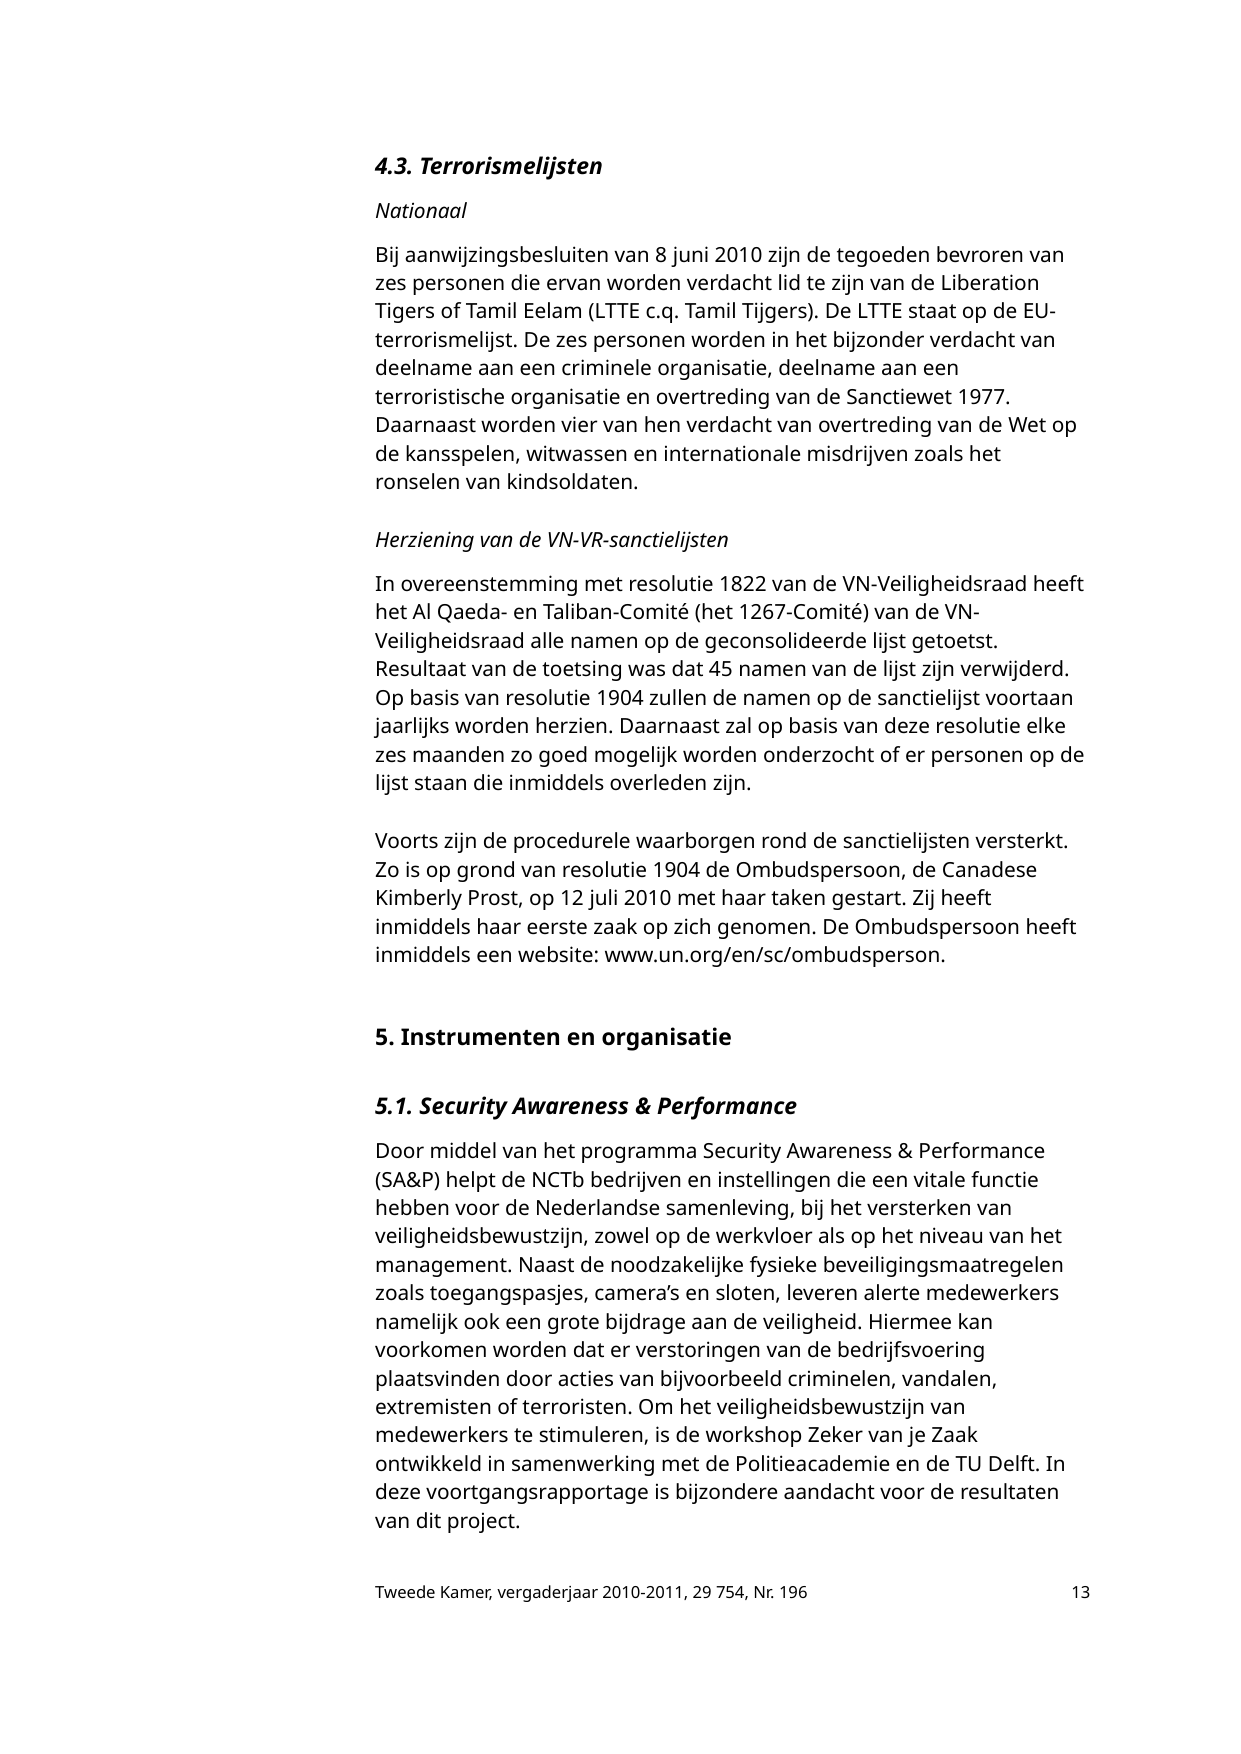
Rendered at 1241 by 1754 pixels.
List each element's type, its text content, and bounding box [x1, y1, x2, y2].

subtitle 4.3. Terrorismelijsten [375, 150, 1090, 181]
text Op basis van resolutie 1904 zullen de namen op de sanctielijst voortaan jaarlijks worden herzien. Daarnaast zal op basis van deze resolutie elke zes maanden zo goed mogelijk worden onderzocht of er personen op de lijst staan die inmiddels overleden zijn. [375, 683, 1090, 797]
text Nationaal [375, 196, 1090, 225]
text Voorts zijn de procedurele waarborgen rond de sanctielijsten versterkt. Zo is op grond van resolutie 1904 de Ombudspersoon, de Canadese Kimberly Prost, op 12 juli 2010 met haar taken gestart. Zij heeft inmiddels haar eerste zaak op zich genomen. De Ombudspersoon heeft inmiddels een website: www.un.org/en/sc/ombudsperson. [375, 827, 1090, 969]
subtitle 5.1. Security Awareness & Performance [375, 1090, 1090, 1121]
text Herziening van de VN-VR-sanctielijsten [375, 526, 1090, 554]
text Bij aanwijzingsbesluiten van 8 juni 2010 zijn de tegoeden bevroren van zes personen die ervan worden verdacht lid te zijn van de Liberation Tigers of Tamil Eelam (LTTE c.q. Tamil Tijgers). De LTTE staat op de EU-terrorismelijst. De zes personen worden in het bijzonder verdacht van deelname aan een criminele organisatie, deelname aan een terroristische organisatie en overtreding van de Sanctiewet 1977. Daarnaast worden vier van hen verdacht van overtreding van de Wet op de kansspelen, witwassen en internationale misdrijven zoals het ronselen van kindsoldaten. [375, 240, 1090, 496]
text Door middel van het programma Security Awareness & Performance (SA&P) helpt de NCTb bedrijven en instellingen die een vitale functie hebben voor de Nederlandse samenleving, bij het versterken van veiligheidsbewustzijn, zowel op de werkvloer als op het niveau van het management. Naast de noodzakelijke fysieke beveiligingsmaatregelen zoals toegangspasjes, camera’s en sloten, leveren alerte medewerkers namelijk ook een grote bijdrage aan de veiligheid. Hiermee kan voorkomen worden dat er verstoringen van de bedrijfsvoering plaatsvinden door acties van bijvoorbeeld criminelen, vandalen, extremisten of terroristen. Om het veiligheidsbewustzijn van medewerkers te stimuleren, is de workshop Zeker van je Zaak ontwikkeld in samenwerking met de Politieacademie en de TU Delft. In deze voortgangsrapportage is bijzondere aandacht voor de resultaten van dit project. [375, 1136, 1090, 1534]
text In overeenstemming met resolutie 1822 van de VN-Veiligheidsraad heeft het Al Qaeda- en Taliban-Comité (het 1267-Comité) van de VN-Veiligheidsraad alle namen op de geconsolideerde lijst getoetst. Resultaat van de toetsing was dat 45 namen van de lijst zijn verwijderd. [375, 569, 1090, 683]
subtitle 5. Instrumenten en organisatie [375, 1021, 1090, 1052]
